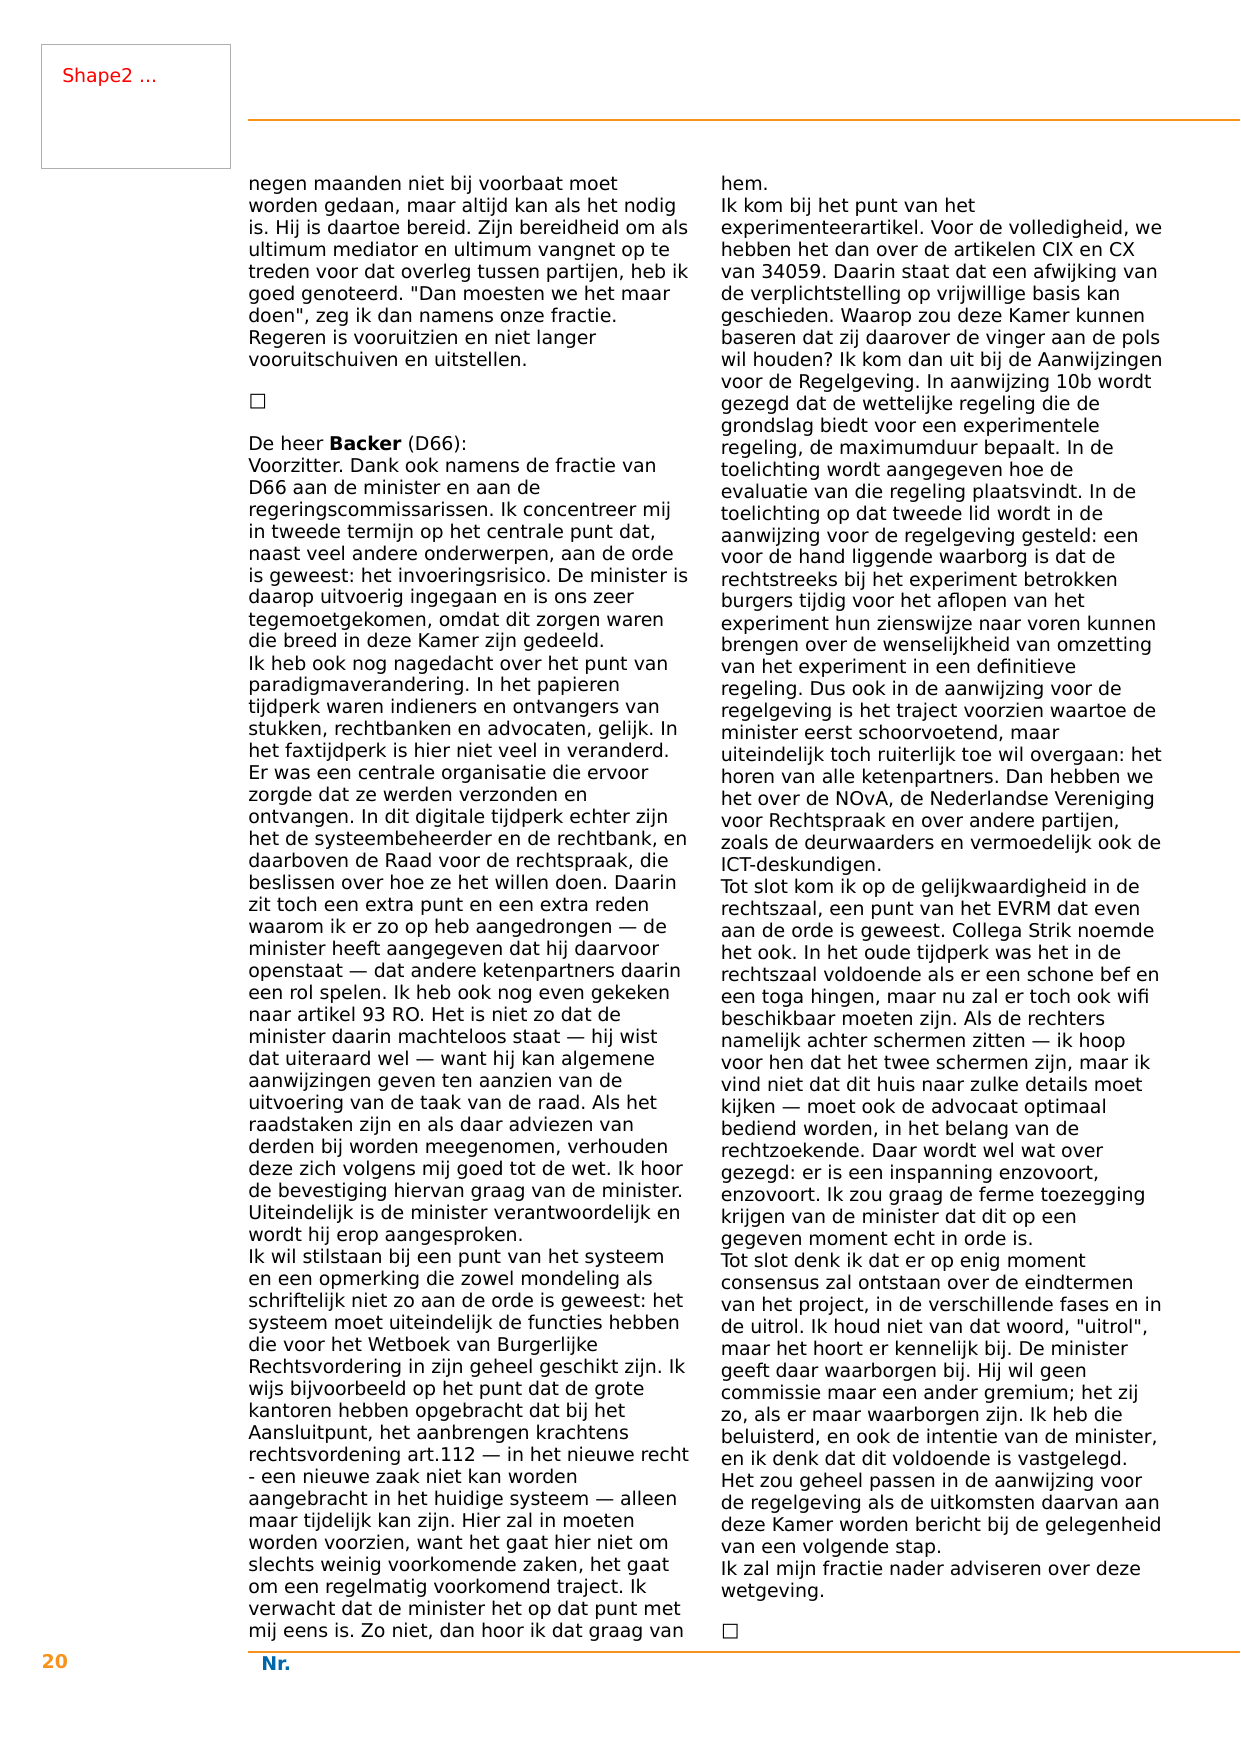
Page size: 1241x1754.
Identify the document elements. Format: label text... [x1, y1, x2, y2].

text hem. [721, 173, 1163, 195]
text ⬜ [248, 391, 691, 413]
text ⬜ [721, 1621, 1163, 1643]
text De heer Backer (D66): [248, 433, 691, 454]
text negen maanden niet bij voorbaat moet worden gedaan, maar altijd kan als het nodig is. Hij is daartoe bereid. Zijn bereidheid om als ultimum mediator en ultimum vangnet op te treden voor dat overleg tussen partijen, heb ik goed genoteerd. "Dan moesten we het maar doen", zeg ik dan namens onze fractie. Regeren is vooruitzien en niet langer vooruitschuiven en uitstellen. [248, 173, 691, 371]
text Tot slot denk ik dat er op enig moment consensus zal ontstaan over de eindtermen van het project, in de verschillende fases en in de uitrol. Ik houd niet van dat woord, "uitrol", maar het hoort er kennelijk bij. De minister geeft daar waarborgen bij. Hij wil geen commissie maar een ander gremium; het zij zo, als er maar waarborgen zijn. Ik heb die beluisterd, en ook de intentie van de minister, en ik denk dat dit voldoende is vastgelegd. Het zou geheel passen in de aanwijzing voor de regelgeving als de uitkomsten daarvan aan deze Kamer worden bericht bij de gelegenheid van een volgende stap. [721, 1250, 1163, 1557]
text Ik zal mijn fractie nader adviseren over deze wetgeving. [721, 1557, 1163, 1601]
text Ik heb ook nog nagedacht over het punt van paradigmaverandering. In het papieren tijdperk waren indieners en ontvangers van stukken, rechtbanken en advocaten, gelijk. In het faxtijdperk is hier niet veel in veranderd. Er was een centrale organisatie die ervoor zorgde dat ze werden verzonden en ontvangen. In dit digitale tijdperk echter zijn het de systeembeheerder en de rechtbank, en daarboven de Raad voor de rechtspraak, die beslissen over hoe ze het willen doen. Daarin zit toch een extra punt en een extra reden waarom ik er zo op heb aangedrongen — de minister heeft aangegeven dat hij daarvoor openstaat — dat andere ketenpartners daarin een rol spelen. Ik heb ook nog even gekeken naar artikel 93 RO. Het is niet zo dat de minister daarin machteloos staat — hij wist dat uiteraard wel — want hij kan algemene aanwijzingen geven ten aanzien van de uitvoering van de taak van de raad. Als het raadstaken zijn en als daar adviezen van derden bij worden meegenomen, verhouden deze zich volgens mij goed tot de wet. Ik hoor de bevestiging hiervan graag van de minister. Uiteindelijk is de minister verantwoordelijk en wordt hij erop aangesproken. [248, 652, 691, 1246]
text Voorzitter. Dank ook namens de fractie van D66 aan de minister en aan de regeringscommissarissen. Ik concentreer mij in tweede termijn op het centrale punt dat, naast veel andere onderwerpen, aan de orde is geweest: het invoeringsrisico. De minister is daarop uitvoerig ingegaan en is ons zeer tegemoetgekomen, omdat dit zorgen waren die breed in deze Kamer zijn gedeeld. [248, 454, 691, 652]
text Ik wil stilstaan bij een punt van het systeem en een opmerking die zowel mondeling als schriftelijk niet zo aan de orde is geweest: het systeem moet uiteindelijk de functies hebben die voor het Wetboek van Burgerlijke Rechtsvordering in zijn geheel geschikt zijn. Ik wijs bijvoorbeeld op het punt dat de grote kantoren hebben opgebracht dat bij het Aansluitpunt, het aanbrengen krachtens rechtsvordening art.112 — in het nieuwe recht - een nieuwe zaak niet kan worden aangebracht in het huidige systeem — alleen maar tijdelijk kan zijn. Hier zal in moeten worden voorzien, want het gaat hier niet om slechts weinig voorkomende zaken, het gaat om een regelmatig voorkomend traject. Ik verwacht dat de minister het op dat punt met mij eens is. Zo niet, dan hoor ik dat graag van [248, 1246, 691, 1641]
text Tot slot kom ik op de gelijkwaardigheid in de rechtszaal, een punt van het EVRM dat even aan de orde is geweest. Collega Strik noemde het ook. In het oude tijdperk was het in de rechtszaal voldoende als er een schone bef en een toga hingen, maar nu zal er toch ook wifi beschikbaar moeten zijn. Als de rechters namelijk achter schermen zitten — ik hoop voor hen dat het twee schermen zijn, maar ik vind niet dat dit huis naar zulke details moet kijken — moet ook de advocaat optimaal bediend worden, in het belang van de rechtzoekende. Daar wordt wel wat over gezegd: er is een inspanning enzovoort, enzovoort. Ik zou graag de ferme toezegging krijgen van de minister dat dit op een gegeven moment echt in orde is. [721, 876, 1163, 1250]
text Ik kom bij het punt van het experimenteerartikel. Voor de volledigheid, we hebben het dan over de artikelen CIX en CX van 34059. Daarin staat dat een afwijking van de verplichtstelling op vrijwillige basis kan geschieden. Waarop zou deze Kamer kunnen baseren dat zij daarover de vinger aan de pols wil houden? Ik kom dan uit bij de Aanwijzingen voor de Regelgeving. In aanwijzing 10b wordt gezegd dat de wettelijke regeling die de grondslag biedt voor een experimentele regeling, de maximumduur bepaalt. In de toelichting wordt aangegeven hoe de evaluatie van die regeling plaatsvindt. In de toelichting op dat tweede lid wordt in de aanwijzing voor de regelgeving gesteld: een voor de hand liggende waarborg is dat de rechtstreeks bij het experiment betrokken burgers tijdig voor het aflopen van het experiment hun zienswijze naar voren kunnen brengen over de wenselijkheid van omzetting van het experiment in een definitieve regeling. Dus ook in de aanwijzing voor de regelgeving is het traject voorzien waartoe de minister eerst schoorvoetend, maar uiteindelijk toch ruiterlijk toe wil overgaan: het horen van alle ketenpartners. Dan hebben we het over de NOvA, de Nederlandse Vereniging voor Rechtspraak en over andere partijen, zoals de deurwaarders en vermoedelijk ook de ICT-deskundigen. [721, 195, 1163, 876]
